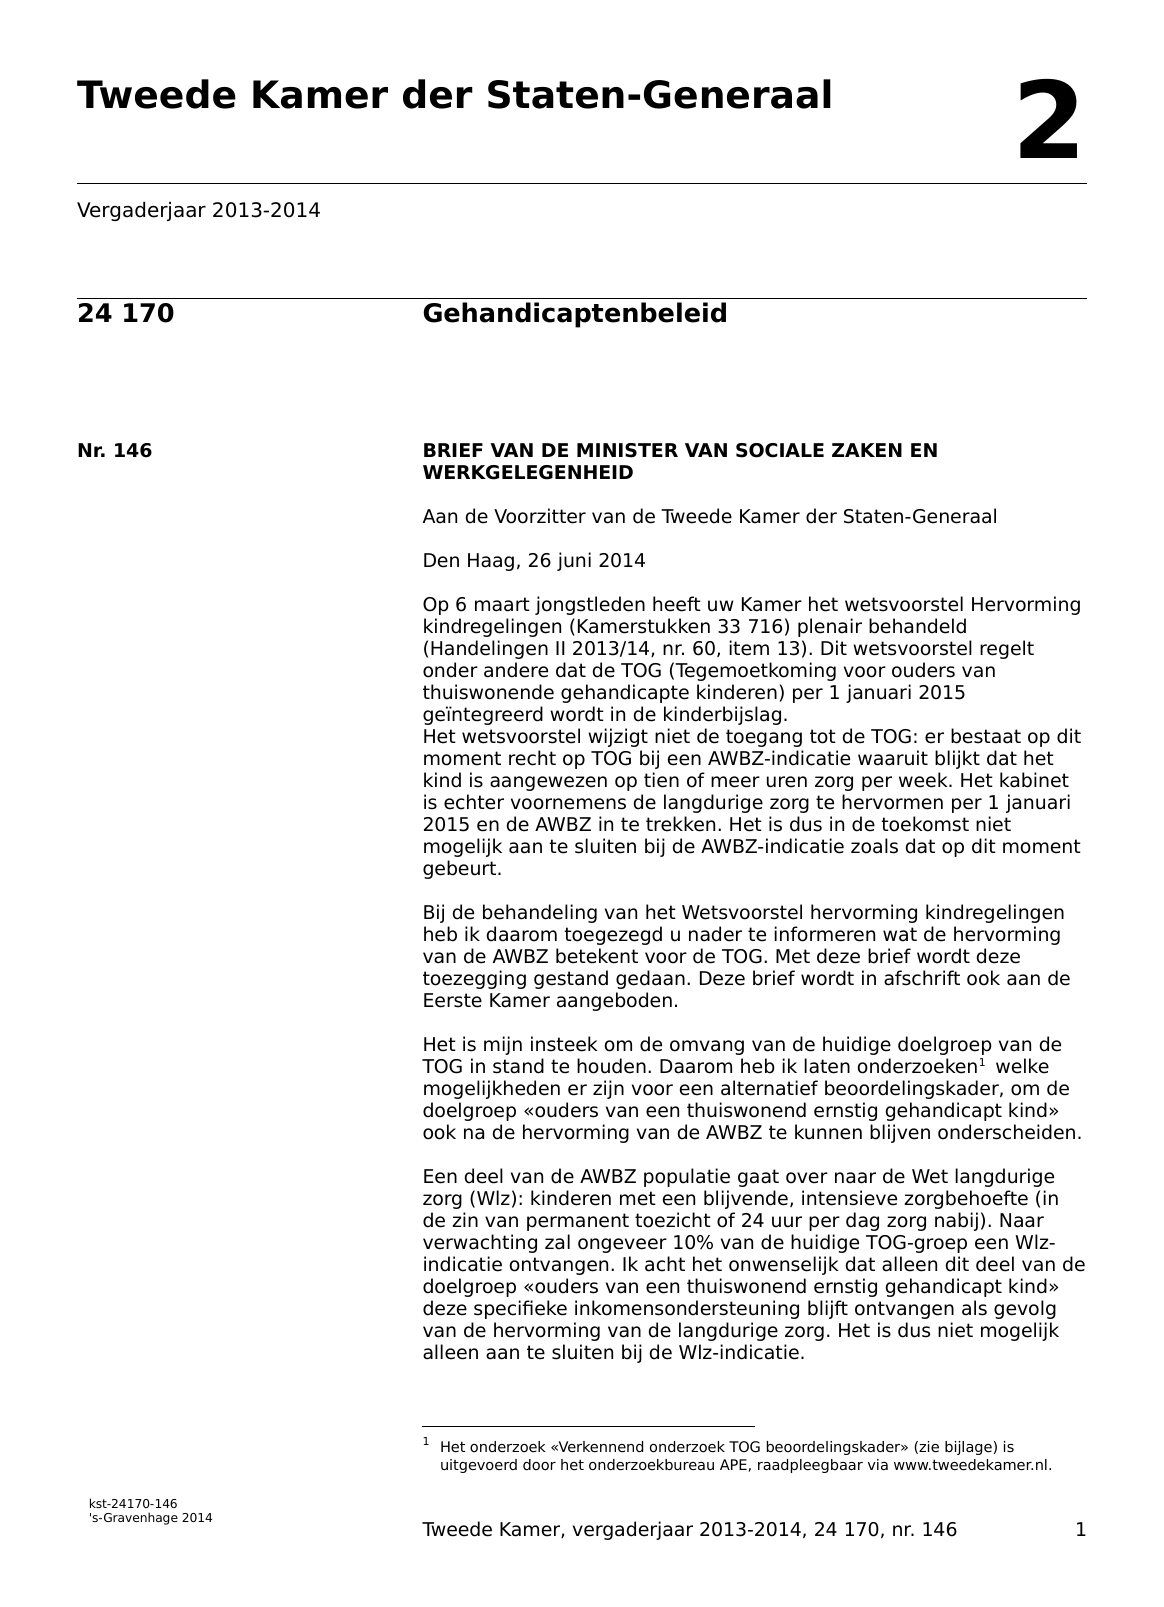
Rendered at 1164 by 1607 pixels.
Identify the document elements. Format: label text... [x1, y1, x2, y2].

text Op 6 maart jongstleden heeft uw Kamer het wetsvoorstel Hervorming kindregelingen (Kamerstukken 33 716) plenair behandeld (Handelingen II 2013/14, nr. 60, item 13). Dit wetsvoorstel regelt onder andere dat de TOG (Tegemoetkoming voor ouders van thuiswonende gehandicapte kinderen) per 1 januari 2015 geïntegreerd wordt in de kinderbijslag. [422, 594, 1087, 726]
table_cell Vergaderjaar 2013-2014 [77, 184, 1087, 298]
text Aan de Voorzitter van de Tweede Kamer der Staten-Generaal [422, 506, 1087, 528]
text 's-Gravenhage 2014 [88, 1511, 323, 1525]
table_header 2 [886, 59, 1087, 183]
table_header Tweede Kamer der Staten-Generaal [77, 59, 886, 183]
text Een deel van de AWBZ populatie gaat over naar de Wet langdurige zorg (Wlz): kinderen met een blijvende, intensieve zorgbehoefte (in de zin van permanent toezicht of 24 uur per dag zorg nabij). Naar verwachting zal ongeveer 10% van de huidige TOG-groep een Wlz-indicatie ontvangen. Ik acht het onwenselijk dat alleen dit deel van de doelgroep «ouders van een thuiswonend ernstig gehandicapt kind» deze specifieke inkomensondersteuning blijft ontvangen als gevolg van de hervorming van de langdurige zorg. Het is dus niet mogelijk alleen aan te sluiten bij de Wlz-indicatie. [422, 1166, 1087, 1364]
text Bij de behandeling van het Wetsvoorstel hervorming kindregelingen heb ik daarom toegezegd u nader te informeren wat de hervorming van de AWBZ betekent voor de TOG. Met deze brief wordt deze toezegging gestand gedaan. Deze brief wordt in afschrift ook aan de Eerste Kamer aangeboden. [422, 902, 1087, 1012]
subtitle 24 170 Gehandicaptenbeleid [77, 299, 1087, 329]
text Het wetsvoorstel wijzigt niet de toegang tot de TOG: er bestaat op dit moment recht op TOG bij een AWBZ-indicatie waaruit blijkt dat het kind is aangewezen op tien of meer uren zorg per week. Het kabinet is echter voornemens de langdurige zorg te hervormen per 1 januari 2015 en de AWBZ in te trekken. Het is dus in de toekomst niet mogelijk aan te sluiten bij de AWBZ-indicatie zoals dat op dit moment gebeurt. [422, 726, 1087, 880]
text Het onderzoek «Verkennend onderzoek TOG beoordelingskader» (zie bijlage) is uitgevoerd door het onderzoekbureau APE, raadpleegbaar via www.tweedekamer.nl. [422, 1435, 1087, 1474]
text kst-24170-146 [88, 1497, 323, 1511]
subtitle Nr. 146 BRIEF VAN DE MINISTER VAN SOCIALE ZAKEN EN WERKGELEGENHEID [77, 440, 1087, 484]
text Het is mijn insteek om de omvang van de huidige doelgroep van de TOG in stand te houden. Daarom heb ik laten onderzoeken welke mogelijkheden er zijn voor een alternatief beoordelingskader, om de doelgroep «ouders van een thuiswonend ernstig gehandicapt kind» ook na de hervorming van de AWBZ te kunnen blijven onderscheiden. [422, 1034, 1087, 1144]
text Den Haag, 26 juni 2014 [422, 550, 1087, 572]
